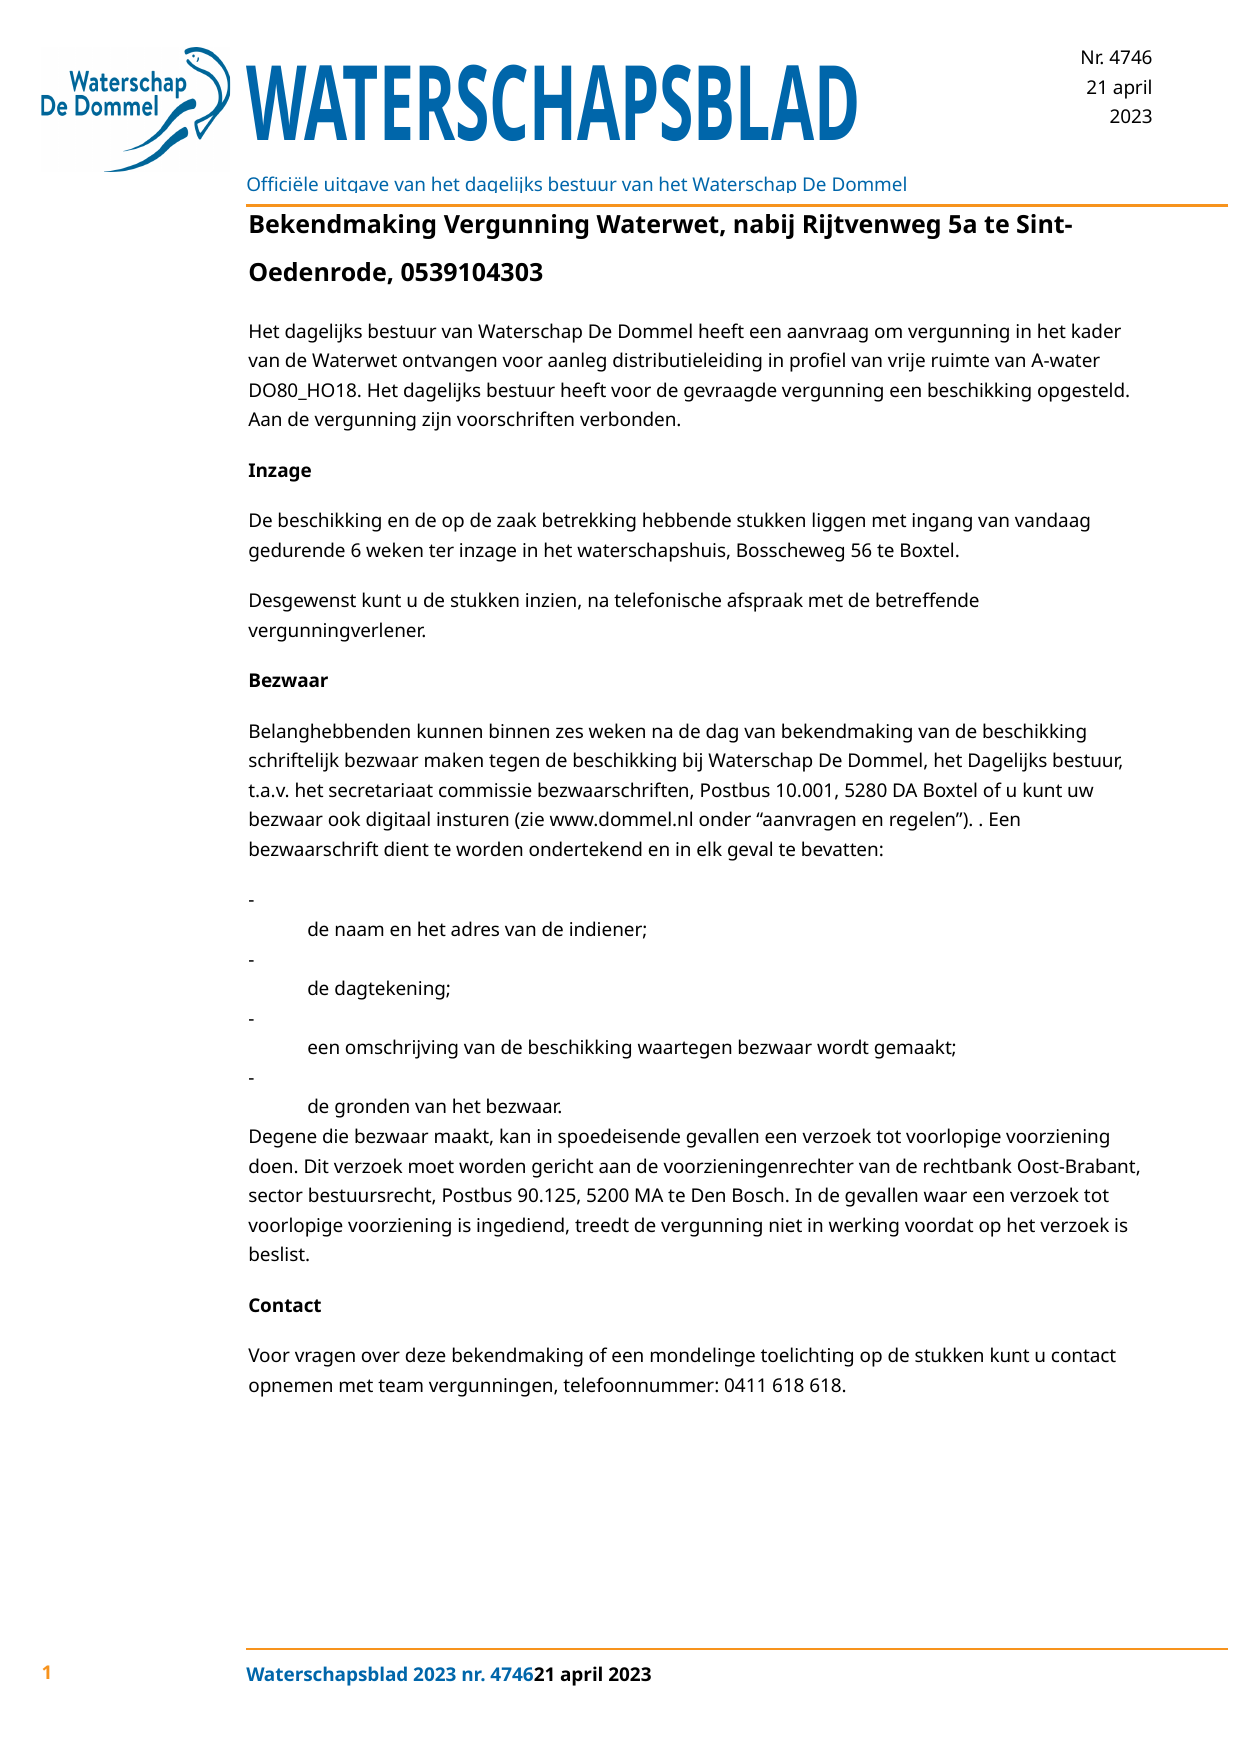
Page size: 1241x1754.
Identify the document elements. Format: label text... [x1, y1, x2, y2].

text Degene die bezwaar maakt, kan in spoedeisende gevallen een verzoek tot voorlopige voorziening doen. Dit verzoek moet worden gericht aan de voorzieningenrechter van de rechtbank Oost-Brabant, sector bestuursrecht, Postbus 90.125, 5200 MA te Den Bosch. In de gevallen waar een verzoek tot voorlopige voorziening is ingediend, treedt de vergunning niet in werking voordat op het verzoek is beslist. [248, 1123, 1152, 1267]
text Contact [248, 1292, 1152, 1318]
text De beschikking en de op de zaak betrekking hebbende stukken liggen met ingang van vandaag gedurende 6 weken ter inzage in het waterschapshuis, Bosscheweg 56 te Boxtel. [248, 507, 1152, 563]
list de dagtekening; [248, 975, 1152, 1001]
text Voor vragen over deze bekendmaking of een mondelinge toelichting op de stukken kunt u contact opnemen met team vergunningen, telefoonnummer: 0411 618 618. [248, 1342, 1152, 1398]
text Het dagelijks bestuur van Waterschap De Dommel heeft een aanvraag om vergunning in het kader van de Waterwet ontvangen voor aanleg distributieleiding in profiel van vrije ruimte van A-water DO80_HO18. Het dagelijks bestuur heeft voor de gevraagde vergunning een beschikking opgesteld. Aan de vergunning zijn voorschriften verbonden. [248, 318, 1152, 432]
text Inzage [248, 457, 1152, 483]
list een omschrijving van de beschikking waartegen bezwaar wordt gemaakt; [248, 1034, 1152, 1060]
list de naam en het adres van de indiener; [248, 916, 1152, 942]
picture [45, 99, 51, 111]
text Bezwaar [248, 667, 1152, 693]
list de gronden van het bezwaar. [248, 1094, 1152, 1119]
picture [204, 47, 231, 76]
text Bekendmaking Vergunning Waterwet, nabij Rijtvenweg 5a te Sint-Oedenrode, 0539104303 [248, 207, 1152, 288]
text Desgewenst kunt u de stukken inzien, na telefonische afspraak met de betreffende vergunningverlener. [248, 587, 1152, 643]
picture [198, 118, 210, 131]
text Belanghebbenden kunnen binnen zes weken na de dag van bekendmaking van de beschikking schriftelijk bezwaar maken tegen de beschikking bij Waterschap De Dommel, het Dagelijks bestuur, t.a.v. het secretariaat commissie bezwaarschriften, Postbus 10.001, 5280 DA Boxtel of u kunt uw bezwaar ook digitaal insturen (zie www.dommel.nl onder “aanvragen en regelen”). . Een bezwaarschrift dient te worden ondertekend en in elk geval te bevatten: [248, 718, 1152, 862]
picture [41, 47, 231, 172]
